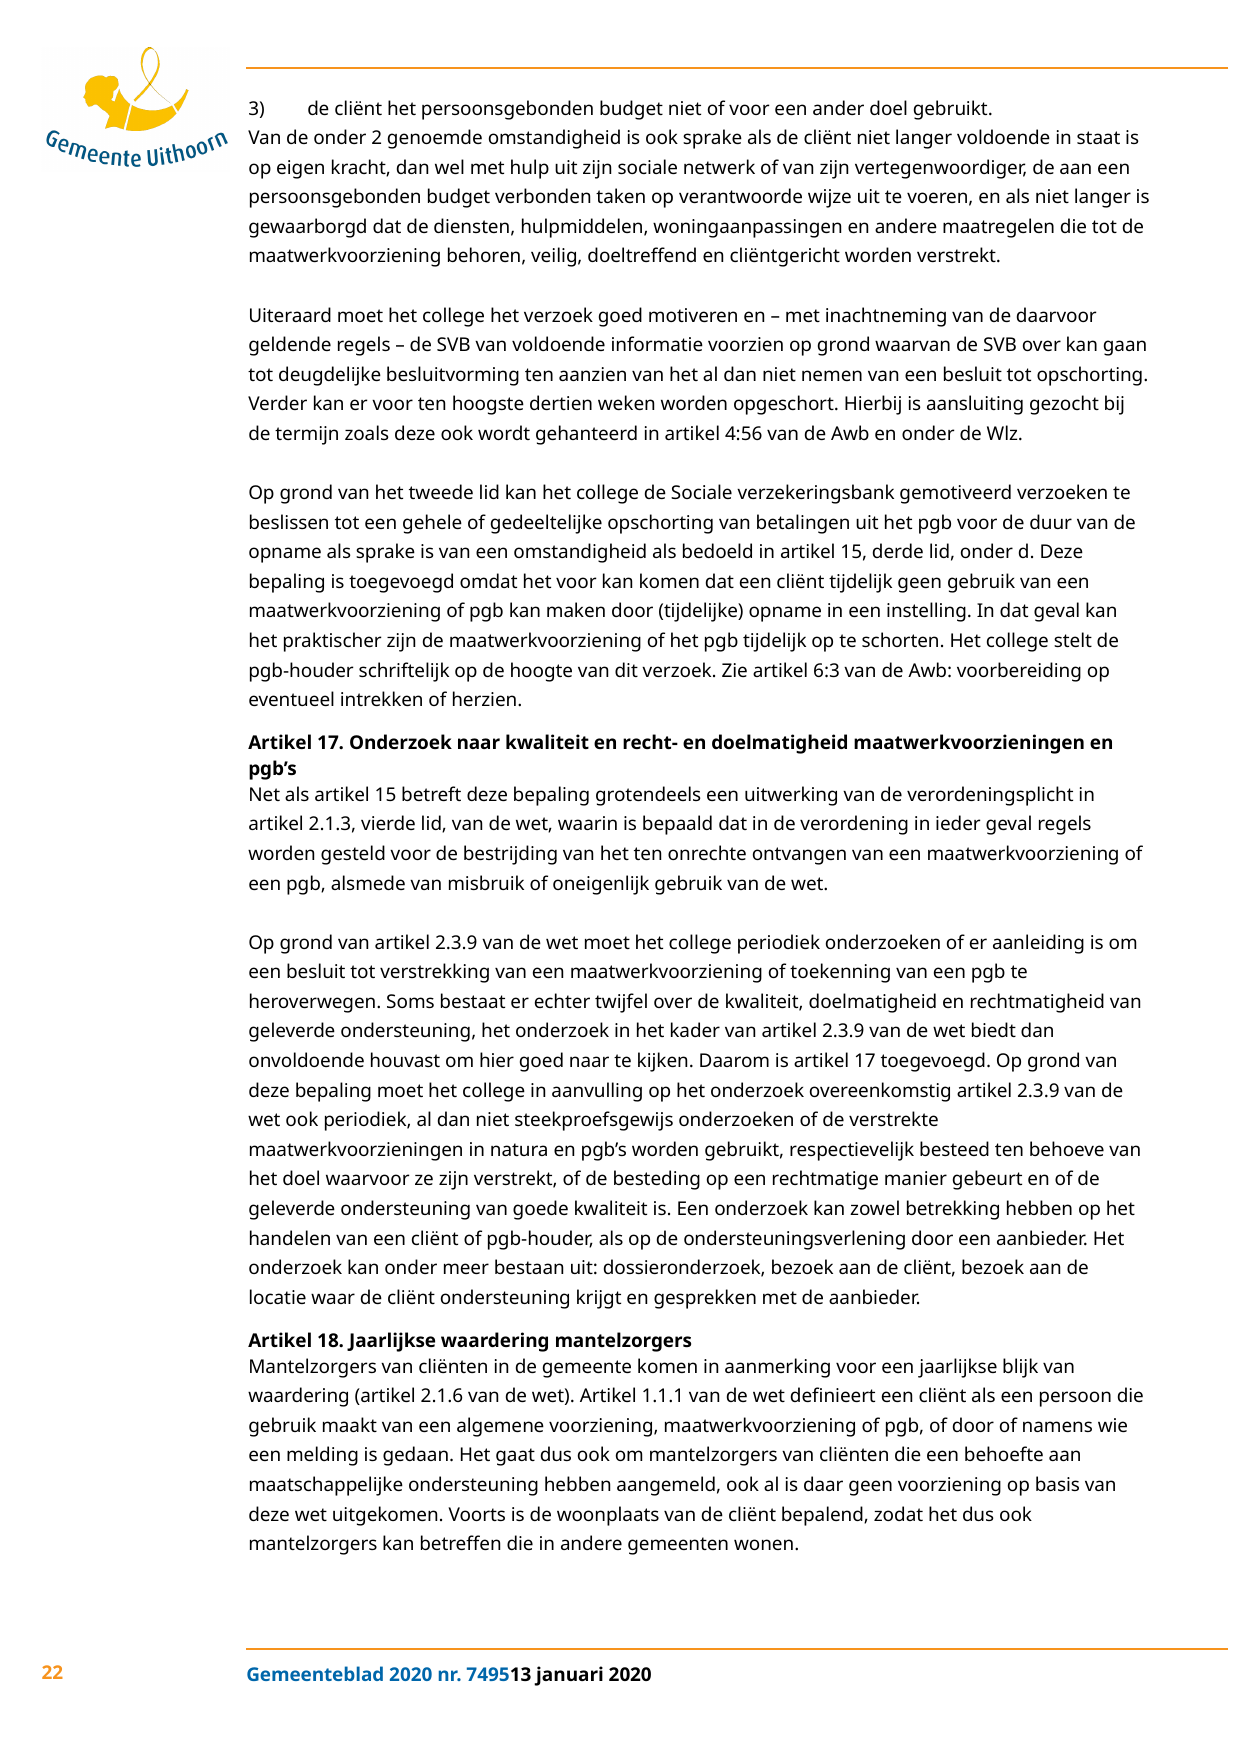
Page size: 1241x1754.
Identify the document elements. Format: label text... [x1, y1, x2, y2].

text Net als artikel 15 betreft deze bepaling grotendeels een uitwerking van de verordeningsplicht in artikel 2.1.3, vierde lid, van de wet, waarin is bepaald dat in de verordening in ieder geval regels worden gesteld voor de bestrijding van het ten onrechte ontvangen van een maatwerkvoorziening of een pgb, alsmede van misbruik of oneigenlijk gebruik van de wet. [248, 781, 1152, 896]
text Mantelzorgers van cliënten in de gemeente komen in aanmerking voor een jaarlijkse blijk van waardering (artikel 2.1.6 van de wet). Artikel 1.1.1 van de wet definieert een cliënt als een persoon die gebruik maakt van een algemene voorziening, maatwerkvoorziening of pgb, of door of namens wie een melding is gedaan. Het gaat dus ook om mantelzorgers van cliënten die een behoefte aan maatschappelijke ondersteuning hebben aangemeld, ook al is daar geen voorziening op basis van deze wet uitgekomen. Voorts is de woonplaats van de cliënt bepalend, zodat het dus ook mantelzorgers kan betreffen die in andere gemeenten wonen. [248, 1353, 1152, 1556]
text Op grond van artikel 2.3.9 van de wet moet het college periodiek onderzoeken of er aanleiding is om een besluit tot verstrekking van een maatwerkvoorziening of toekenning van een pgb te heroverwegen. Soms bestaat er echter twijfel over de kwaliteit, doelmatigheid en rechtmatigheid van geleverde ondersteuning, het onderzoek in het kader van artikel 2.3.9 van de wet biedt dan onvoldoende houvast om hier goed naar te kijken. Daarom is artikel 17 toegevoegd. Op grond van deze bepaling moet het college in aanvulling op het onderzoek overeenkomstig artikel 2.3.9 van de wet ook periodiek, al dan niet steekproefsgewijs onderzoeken of de verstrekte maatwerkvoorzieningen in natura en pgb’s worden gebruikt, respectievelijk besteed ten behoeve van het doel waarvoor ze zijn verstrekt, of de besteding op een rechtmatige manier gebeurt en of de geleverde ondersteuning van goede kwaliteit is. Een onderzoek kan zowel betrekking hebben op het handelen van een cliënt of pgb-houder, als op de ondersteuningsverlening door een aanbieder. Het onderzoek kan onder meer bestaan uit: dossieronderzoek, bezoek aan de cliënt, bezoek aan de locatie waar de cliënt ondersteuning krijgt en gesprekken met de aanbieder. [248, 929, 1152, 1310]
text Verder kan er voor ten hoogste dertien weken worden opgeschort. Hierbij is aansluiting gezocht bij de termijn zoals deze ook wordt gehanteerd in artikel 4:56 van de Awb en onder de Wlz. [248, 391, 1152, 446]
list de cliënt het persoonsgebonden budget niet of voor een ander doel gebruikt. [248, 95, 1152, 121]
text Artikel 18. Jaarlijkse waardering mantelzorgers [248, 1327, 1152, 1353]
text Op grond van het tweede lid kan het college de Sociale verzekeringsbank gemotiveerd verzoeken te beslissen tot een gehele of gedeeltelijke opschorting van betalingen uit het pgb voor de duur van de opname als sprake is van een omstandigheid als bedoeld in artikel 15, derde lid, onder d. Deze bepaling is toegevoegd omdat het voor kan komen dat een cliënt tijdelijk geen gebruik van een maatwerkvoorziening of pgb kan maken door (tijdelijke) opname in een instelling. In dat geval kan het praktischer zijn de maatwerkvoorziening of het pgb tijdelijk op te schorten. Het college stelt de pgb-houder schriftelijk op de hoogte van dit verzoek. Zie artikel 6:3 van de Awb: voorbereiding op eventueel intrekken of herzien. [248, 479, 1152, 712]
text Artikel 17. Onderzoek naar kwaliteit en recht- en doelmatigheid maatwerkvoorzieningen en pgb’s [248, 729, 1152, 781]
text Uiteraard moet het college het verzoek goed motiveren en – met inachtneming van de daarvoor geldende regels – de SVB van voldoende informatie voorzien op grond waarvan de SVB over kan gaan tot deugdelijke besluitvorming ten aanzien van het al dan niet nemen van een besluit tot opschorting. [248, 302, 1152, 387]
picture [41, 47, 231, 172]
text Van de onder 2 genoemde omstandigheid is ook sprake als de cliënt niet langer voldoende in staat is op eigen kracht, dan wel met hulp uit zijn sociale netwerk of van zijn vertegenwoordiger, de aan een persoonsgebonden budget verbonden taken op verantwoorde wijze uit te voeren, en als niet langer is gewaarborgd dat de diensten, hulpmiddelen, woningaanpassingen en andere maatregelen die tot de maatwerkvoorziening behoren, veilig, doeltreffend en cliëntgericht worden verstrekt. [248, 124, 1152, 268]
